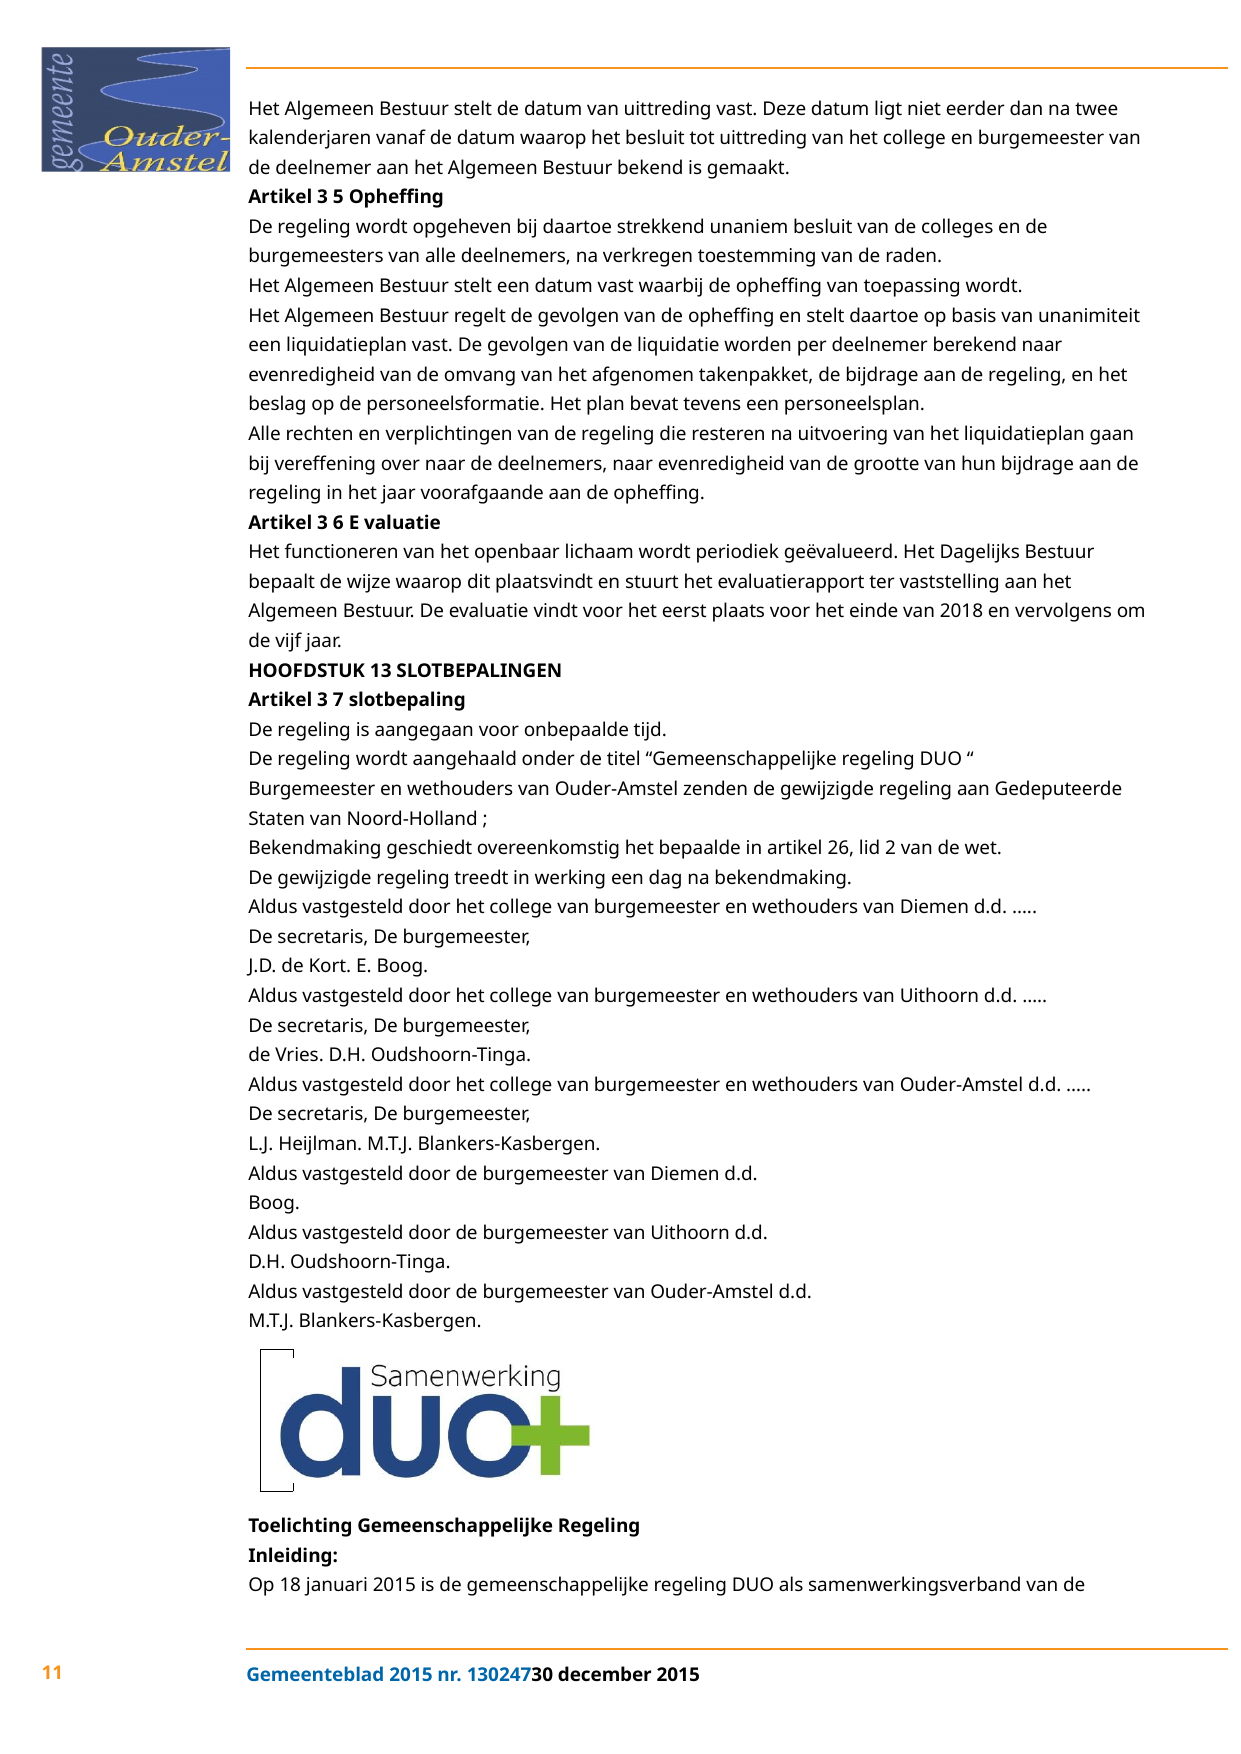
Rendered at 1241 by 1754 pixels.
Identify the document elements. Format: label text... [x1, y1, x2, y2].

text De secretaris, De burgemeester, [248, 923, 1152, 949]
text De secretaris, De burgemeester, [248, 1012, 1152, 1038]
text Alle rechten en verplichtingen van de regeling die resteren na uitvoering van het liquidatieplan gaan bij vereffening over naar de deelnemers, naar evenredigheid van de grootte van hun bijdrage aan de regeling in het jaar voorafgaande aan de opheffing. [248, 420, 1152, 505]
text Aldus vastgesteld door het college van burgemeester en wethouders van Ouder-Amstel d.d. ….. [248, 1071, 1152, 1097]
picture [268, 1358, 594, 1483]
text Aldus vastgesteld door de burgemeester van Ouder-Amstel d.d. [248, 1278, 1152, 1304]
text de Vries. D.H. Oudshoorn-Tinga. [248, 1041, 1152, 1067]
text J.D. de Kort. E. Boog. [248, 953, 1152, 978]
text L.J. Heijlman. M.T.J. Blankers-Kasbergen. [248, 1130, 1152, 1156]
picture [41, 47, 231, 172]
text De regeling is aangegaan voor onbepaalde tijd. [248, 716, 1152, 742]
text Burgemeester en wethouders van Ouder-Amstel zenden de gewijzigde regeling aan Gedeputeerde Staten van Noord-Holland ; [248, 775, 1152, 831]
text De gewijzigde regeling treedt in werking een dag na bekendmaking. [248, 864, 1152, 890]
text Toelichting Gemeenschappelijke Regeling [248, 1512, 1152, 1538]
text Aldus vastgesteld door de burgemeester van Uithoorn d.d. [248, 1219, 1152, 1245]
text Het Algemeen Bestuur stelt een datum vast waarbij de opheffing van toepassing wordt. [248, 272, 1152, 298]
text Artikel 3 7 slotbepaling [248, 686, 1152, 712]
text Inleiding: [248, 1542, 1152, 1568]
text HOOFDSTUK 13 SLOTBEPALINGEN [248, 657, 1152, 683]
text Het Algemeen Bestuur regelt de gevolgen van de opheffing en stelt daartoe op basis van unanimiteit een liquidatieplan vast. De gevolgen van de liquidatie worden per deelnemer berekend naar evenredigheid van de omvang van het afgenomen takenpakket, de bijdrage aan de regeling, en het beslag op de personeelsformatie. Het plan bevat tevens een personeelsplan. [248, 302, 1152, 416]
text Aldus vastgesteld door het college van burgemeester en wethouders van Diemen d.d. ….. [248, 893, 1152, 919]
text De regeling wordt aangehaald onder de titel “Gemeenschappelijke regeling DUO “ [248, 746, 1152, 771]
text Boog. [248, 1189, 1152, 1215]
text Aldus vastgesteld door de burgemeester van Diemen d.d. [248, 1160, 1152, 1186]
text M.T.J. Blankers-Kasbergen. [248, 1308, 1152, 1333]
text Op 18 januari 2015 is de gemeenschappelijke regeling DUO als samenwerkingsverband van de [248, 1572, 1152, 1597]
text De secretaris, De burgemeester, [248, 1101, 1152, 1126]
text Aldus vastgesteld door het college van burgemeester en wethouders van Uithoorn d.d. ….. [248, 982, 1152, 1008]
text De regeling wordt opgeheven bij daartoe strekkend unaniem besluit van de colleges en de burgemeesters van alle deelnemers, na verkregen toestemming van de raden. [248, 213, 1152, 268]
text Artikel 3 6 E valuatie [248, 509, 1152, 535]
text Het functioneren van het openbaar lichaam wordt periodiek geëvalueerd. Het Dagelijks Bestuur bepaalt de wijze waarop dit plaatsvindt en stuurt het evaluatierapport ter vaststelling aan het Algemeen Bestuur. De evaluatie vindt voor het eerst plaats voor het einde van 2018 en vervolgens om de vijf jaar. [248, 538, 1152, 653]
text Artikel 3 5 Opheffing [248, 183, 1152, 209]
text Het Algemeen Bestuur stelt de datum van uittreding vast. Deze datum ligt niet eerder dan na twee kalenderjaren vanaf de datum waarop het besluit tot uittreding van het college en burgemeester van de deelnemer aan het Algemeen Bestuur bekend is gemaakt. [248, 95, 1152, 180]
text Bekendmaking geschiedt overeenkomstig het bepaalde in artikel 26, lid 2 van de wet. [248, 834, 1152, 860]
text D.H. Oudshoorn-Tinga. [248, 1248, 1152, 1274]
